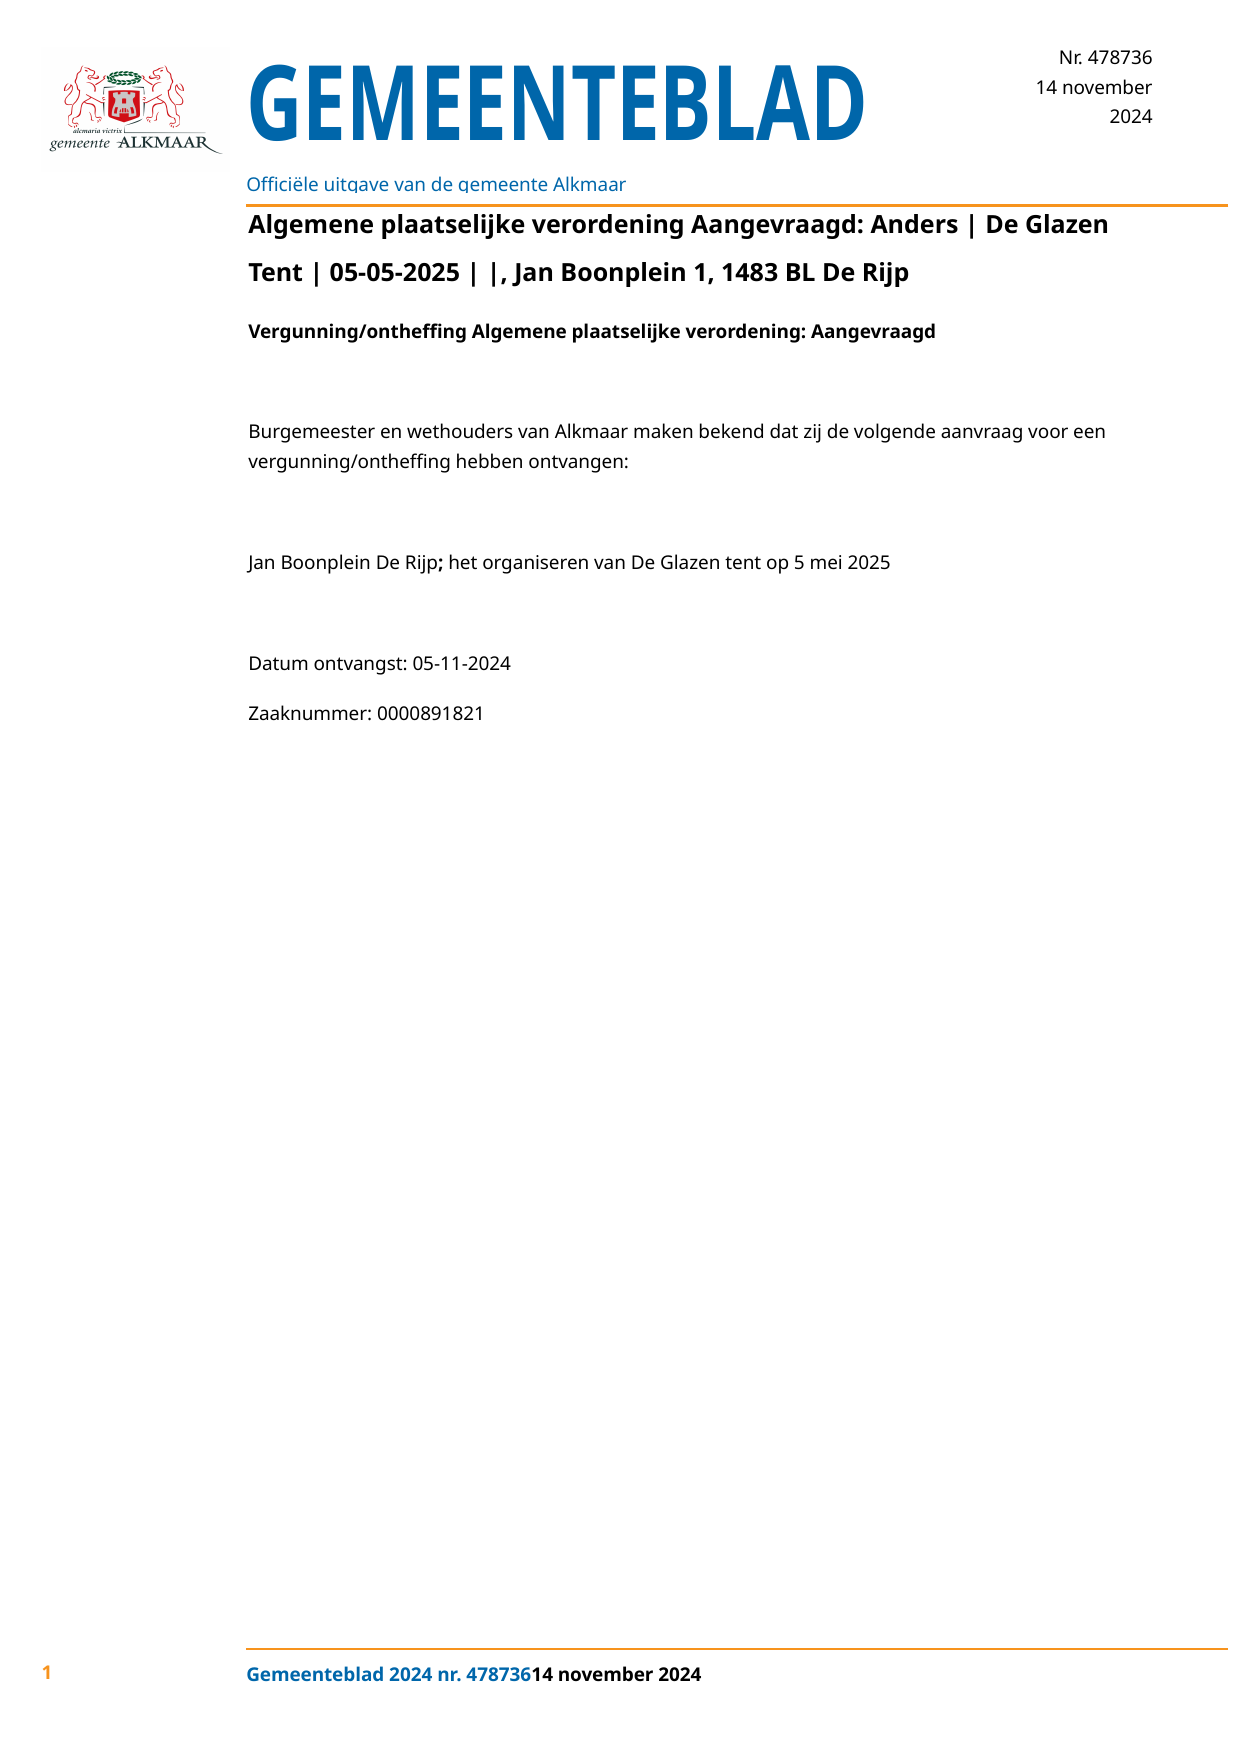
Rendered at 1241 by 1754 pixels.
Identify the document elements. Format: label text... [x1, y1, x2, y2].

text Jan Boonplein De Rijp; het organiseren van De Glazen tent op 5 mei 2025 [248, 549, 1152, 575]
text Burgemeester en wethouders van Alkmaar maken bekend dat zij de volgende aanvraag voor een vergunning/ontheffing hebben ontvangen: [248, 419, 1152, 474]
text Vergunning/ontheffing Algemene plaatselijke verordening: Aangevraagd [248, 318, 1152, 344]
picture [41, 47, 231, 172]
text Datum ontvangst: 05-11-2024 [248, 650, 1152, 676]
text Zaaknummer: 0000891821 [248, 700, 1152, 726]
text Algemene plaatselijke verordening Aangevraagd: Anders | De Glazen Tent | 05-05-2025 | |, Jan Boonplein 1, 1483 BL De Rijp [248, 207, 1152, 288]
